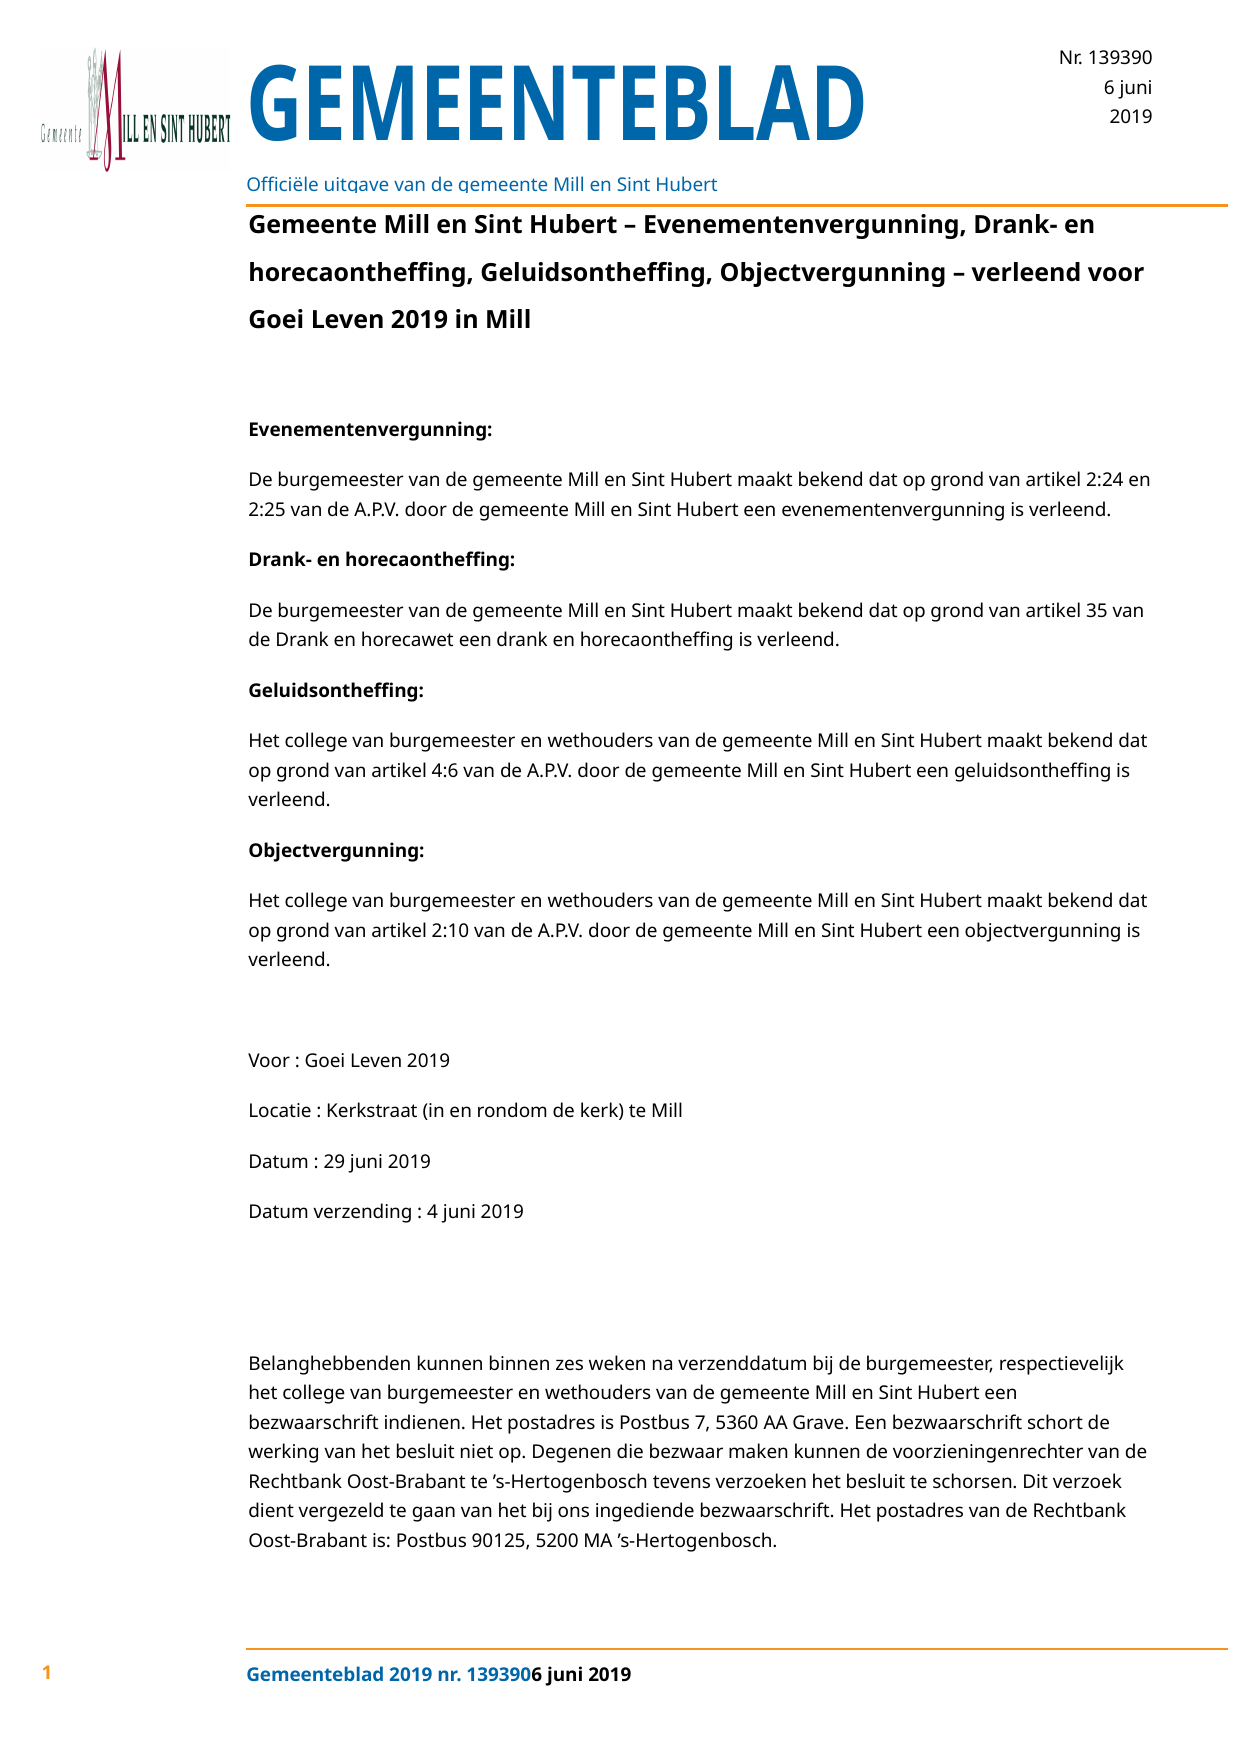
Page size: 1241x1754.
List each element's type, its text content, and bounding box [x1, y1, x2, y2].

text Het college van burgemeester en wethouders van de gemeente Mill en Sint Hubert maakt bekend dat op grond van artikel 4:6 van de A.P.V. door de gemeente Mill en Sint Hubert een geluidsontheffing is verleend. [248, 727, 1152, 812]
text Objectvergunning: [248, 837, 1152, 862]
text Datum : 29 juni 2019 [248, 1148, 1152, 1174]
text De burgemeester van de gemeente Mill en Sint Hubert maakt bekend dat op grond van artikel 35 van de Drank en horecawet een drank en horecaontheffing is verleend. [248, 597, 1152, 652]
text Drank- en horecaontheffing: [248, 546, 1152, 572]
text Evenementenvergunning: [248, 416, 1152, 442]
text De burgemeester van de gemeente Mill en Sint Hubert maakt bekend dat op grond van artikel 2:24 en 2:25 van de A.P.V. door de gemeente Mill en Sint Hubert een evenementenvergunning is verleend. [248, 466, 1152, 522]
text Het college van burgemeester en wethouders van de gemeente Mill en Sint Hubert maakt bekend dat op grond van artikel 2:10 van de A.P.V. door de gemeente Mill en Sint Hubert een objectvergunning is verleend. [248, 887, 1152, 972]
text Geluidsontheffing: [248, 677, 1152, 702]
text Voor : Goei Leven 2019 [248, 1047, 1152, 1073]
text Locatie : Kerkstraat (in en rondom de kerk) te Mill [248, 1098, 1152, 1123]
picture [41, 47, 231, 172]
text Gemeente Mill en Sint Hubert – Evenementenvergunning, Drank- en horecaontheffing, Geluidsontheffing, Objectvergunning – verleend voor Goei Leven 2019 in Mill [248, 207, 1152, 336]
text Datum verzending : 4 juni 2019 [248, 1198, 1152, 1224]
text Belanghebbenden kunnen binnen zes weken na verzenddatum bij de burgemeester, respectievelijk het college van burgemeester en wethouders van de gemeente Mill en Sint Hubert een bezwaarschrift indienen. Het postadres is Postbus 7, 5360 AA Grave. Een bezwaarschrift schort de werking van het besluit niet op. Degenen die bezwaar maken kunnen de voorzieningenrechter van de Rechtbank Oost-Brabant te ’s-Hertogenbosch tevens verzoeken het besluit te schorsen. Dit verzoek dient vergezeld te gaan van het bij ons ingediende bezwaarschrift. Het postadres van de Rechtbank Oost-Brabant is: Postbus 90125, 5200 MA ’s-Hertogenbosch. [248, 1350, 1152, 1553]
